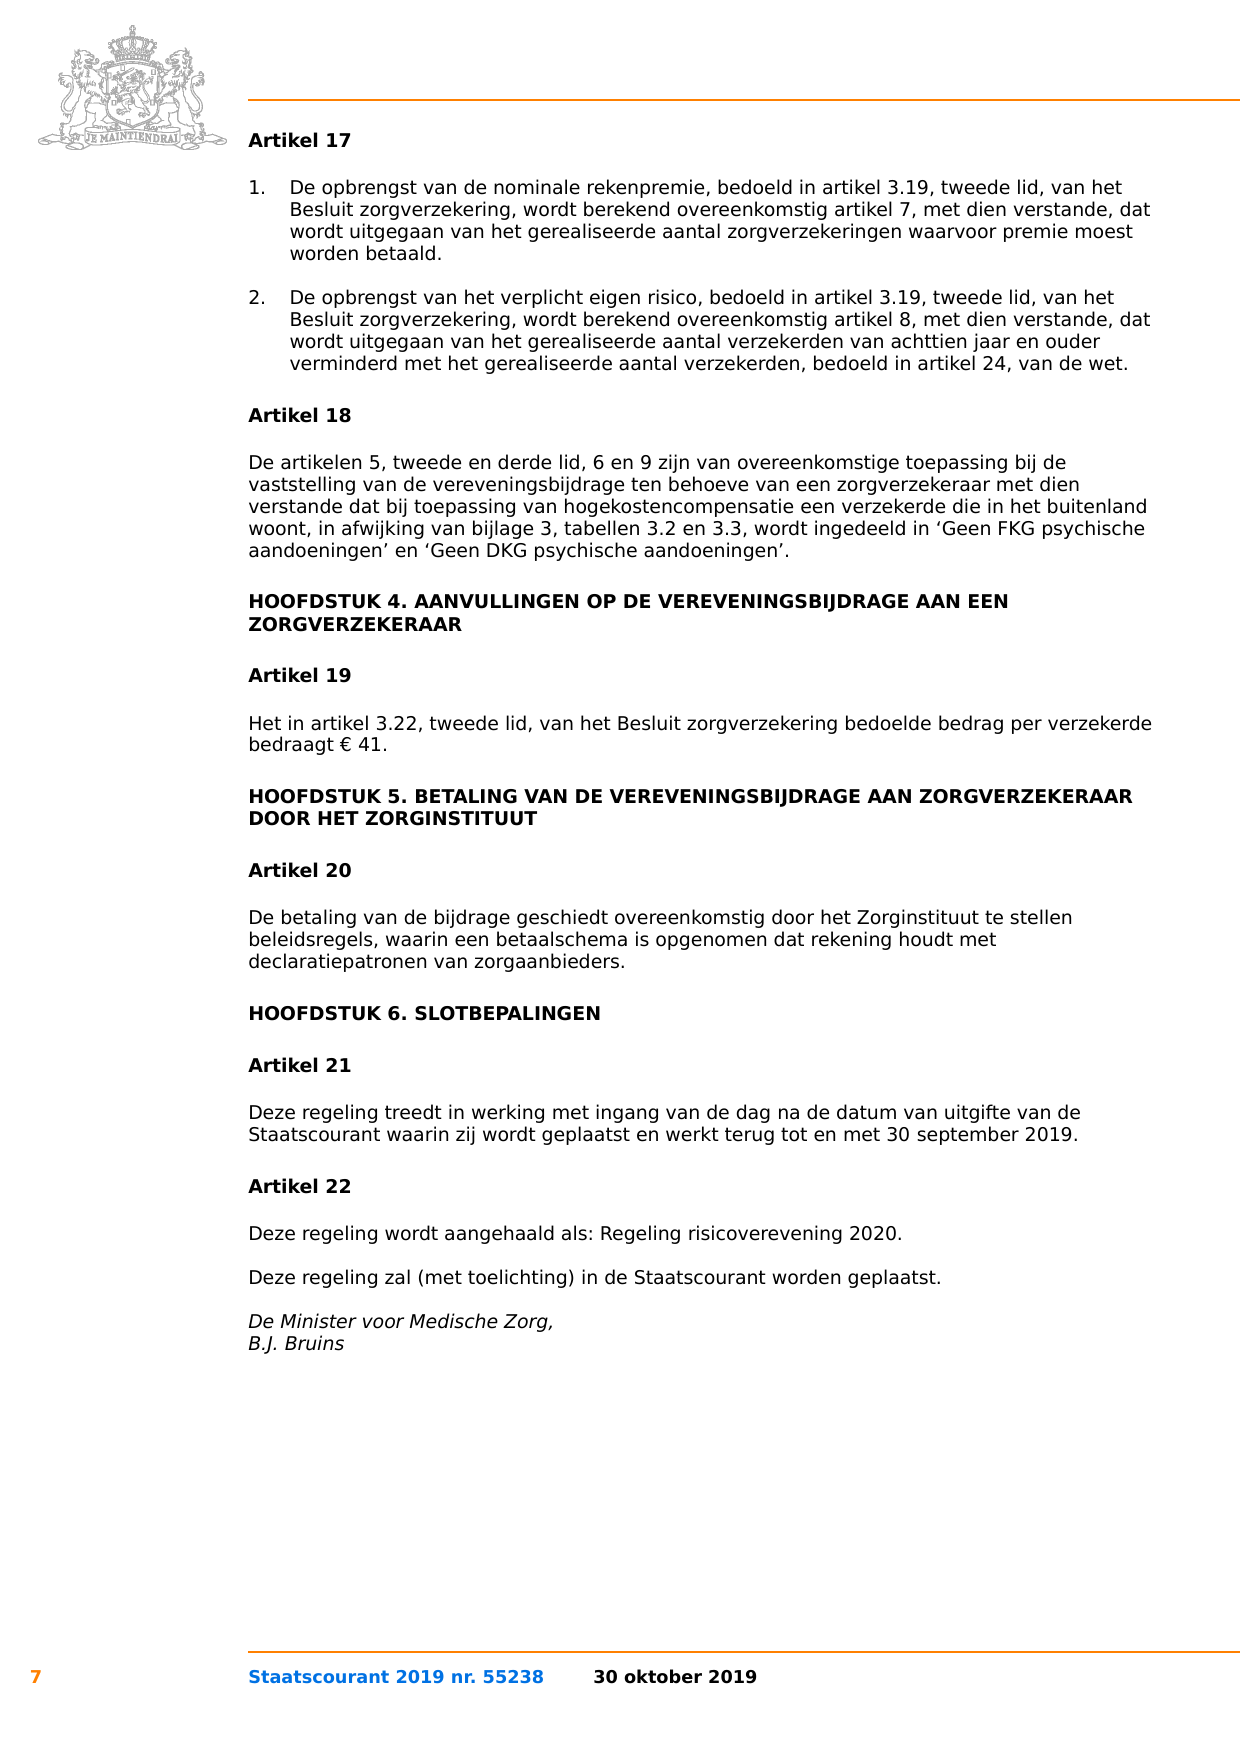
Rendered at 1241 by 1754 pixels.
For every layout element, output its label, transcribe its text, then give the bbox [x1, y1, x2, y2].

subtitle Artikel 22 [248, 1176, 1163, 1198]
text 1. De opbrengst van de nominale rekenpremie, bedoeld in artikel 3.19, tweede lid, van het Besluit zorgverzekering, wordt berekend overeenkomstig artikel 7, met dien verstande, dat wordt uitgegaan van het gerealiseerde aantal zorgverzekeringen waarvoor premie moest worden betaald. [248, 177, 1163, 265]
text Deze regeling wordt aangehaald als: Regeling risicoverevening 2020. [248, 1223, 1163, 1245]
text De artikelen 5, tweede en derde lid, 6 en 9 zijn van overeenkomstige toepassing bij de vaststelling van de vereveningsbijdrage ten behoeve van een zorgverzekeraar met dien verstande dat bij toepassing van hogekostencompensatie een verzekerde die in het buitenland woont, in afwijking van bijlage 3, tabellen 3.2 en 3.3, wordt ingedeeld in ‘Geen FKG psychische aandoeningen’ en ‘Geen DKG psychische aandoeningen’. [248, 452, 1163, 561]
subtitle Artikel 18 [248, 404, 1163, 427]
subtitle HOOFDSTUK 6. SLOTBEPALINGEN [248, 1003, 1163, 1025]
subtitle Artikel 19 [248, 665, 1163, 687]
text Het in artikel 3.22, tweede lid, van het Besluit zorgverzekering bedoelde bedrag per verzekerde bedraagt € 41. [248, 712, 1163, 756]
subtitle Artikel 20 [248, 860, 1163, 882]
subtitle HOOFDSTUK 5. BETALING VAN DE VEREVENINGSBIJDRAGE AAN ZORGVERZEKERAAR DOOR HET ZORGINSTITUUT [248, 786, 1163, 830]
subtitle Artikel 21 [248, 1055, 1163, 1077]
subtitle Artikel 17 [248, 130, 1163, 152]
picture [38, 25, 227, 150]
text De betaling van de bijdrage geschiedt overeenkomstig door het Zorginstituut te stellen beleidsregels, waarin een betaalschema is opgenomen dat rekening houdt met declaratiepatronen van zorgaanbieders. [248, 907, 1163, 973]
subtitle HOOFDSTUK 4. AANVULLINGEN OP DE VEREVENINGSBIJDRAGE AAN EEN ZORGVERZEKERAAR [248, 591, 1163, 635]
text Deze regeling treedt in werking met ingang van de dag na de datum van uitgifte van de Staatscourant waarin zij wordt geplaatst en werkt terug tot en met 30 september 2019. [248, 1102, 1163, 1146]
text Deze regeling zal (met toelichting) in de Staatscourant worden geplaatst. [248, 1267, 1163, 1289]
text De Minister voor Medische Zorg, B.J. Bruins [248, 1311, 1163, 1355]
text 2. De opbrengst van het verplicht eigen risico, bedoeld in artikel 3.19, tweede lid, van het Besluit zorgverzekering, wordt berekend overeenkomstig artikel 8, met dien verstande, dat wordt uitgegaan van het gerealiseerde aantal verzekerden van achttien jaar en ouder verminderd met het gerealiseerde aantal verzekerden, bedoeld in artikel 24, van de wet. [248, 287, 1163, 374]
